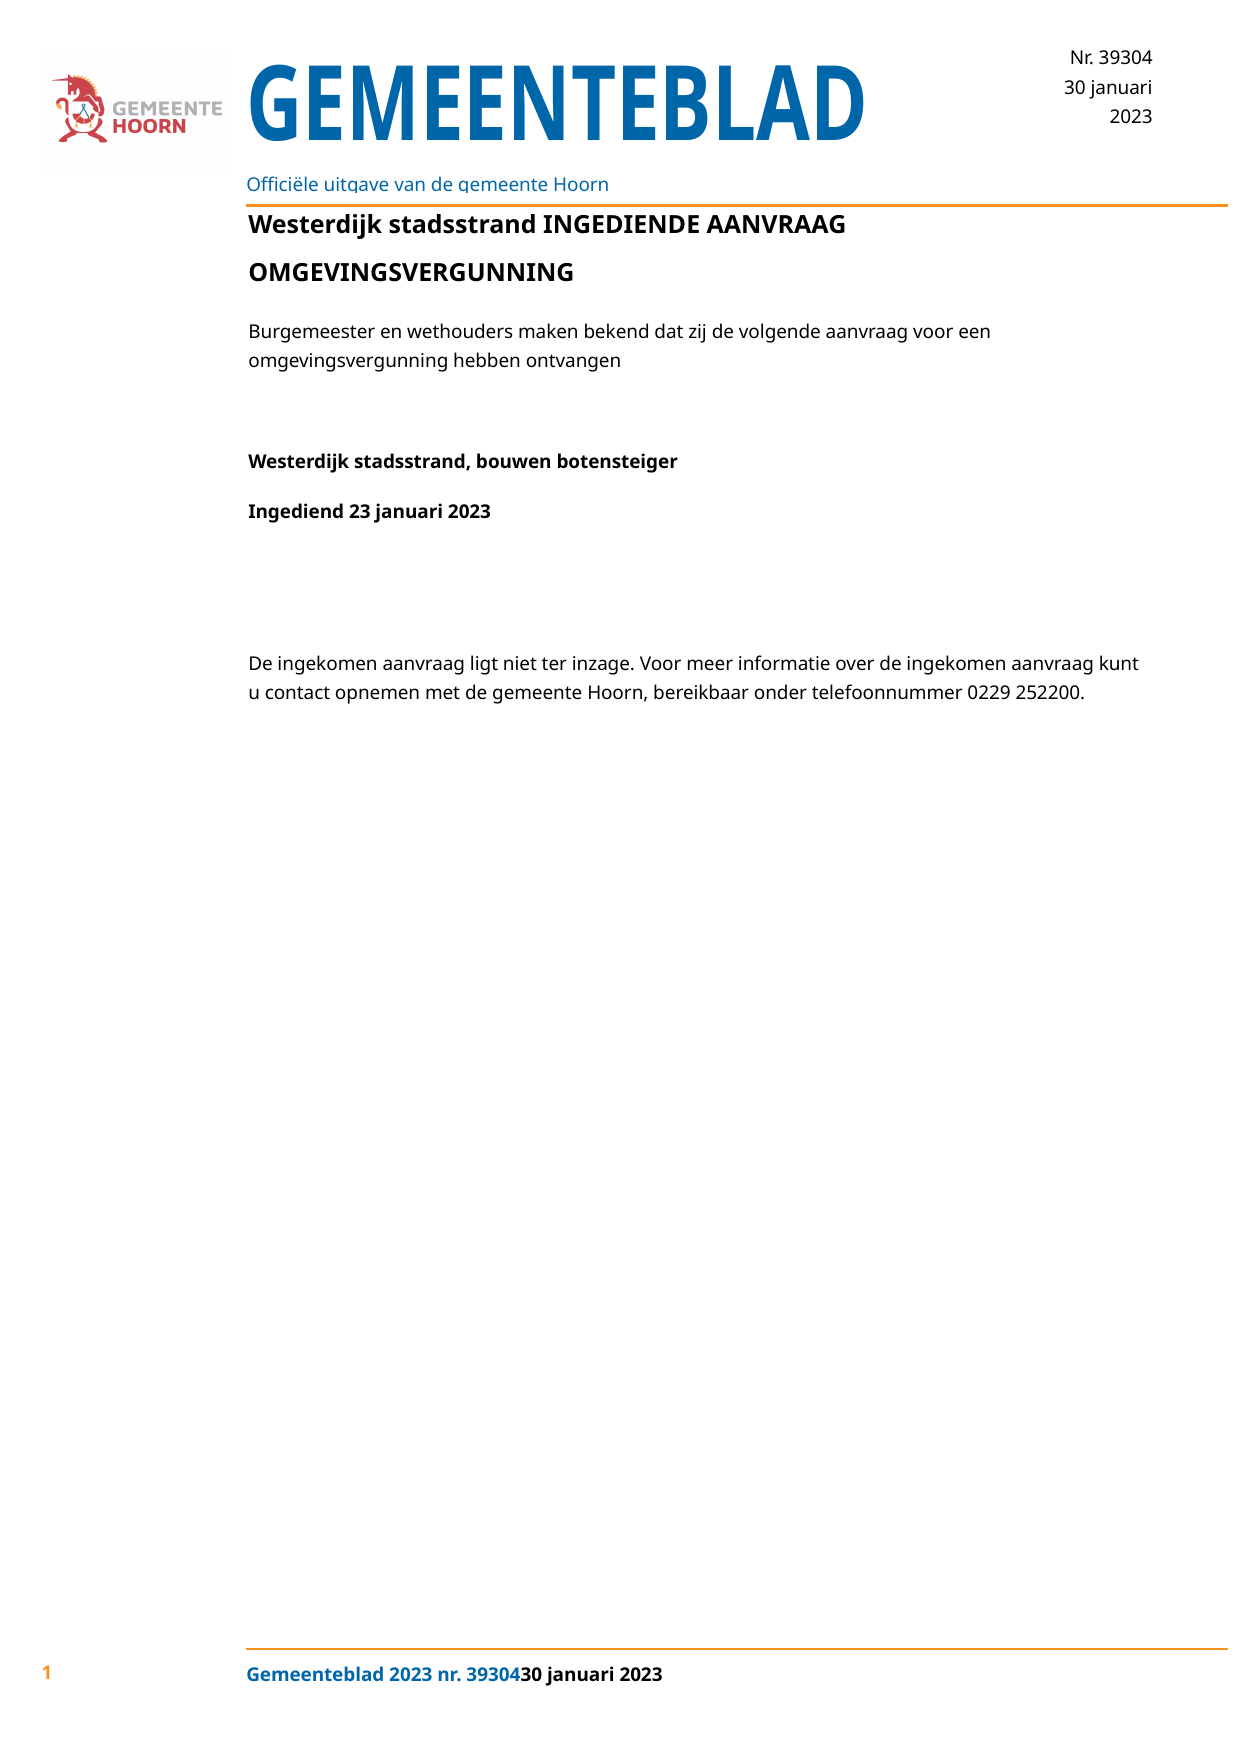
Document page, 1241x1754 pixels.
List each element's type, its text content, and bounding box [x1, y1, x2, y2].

text Ingediend 23 januari 2023 [248, 499, 1152, 524]
picture [41, 47, 231, 172]
text Burgemeester en wethouders maken bekend dat zij de volgende aanvraag voor een omgevingsvergunning hebben ontvangen [248, 318, 1152, 373]
text Westerdijk stadsstrand, bouwen botensteiger [248, 448, 1152, 474]
text De ingekomen aanvraag ligt niet ter inzage. Voor meer informatie over de ingekomen aanvraag kunt u contact opnemen met de gemeente Hoorn, bereikbaar onder telefoonnummer 0229 252200. [248, 650, 1152, 705]
text Westerdijk stadsstrand INGEDIENDE AANVRAAG OMGEVINGSVERGUNNING [248, 207, 1152, 288]
